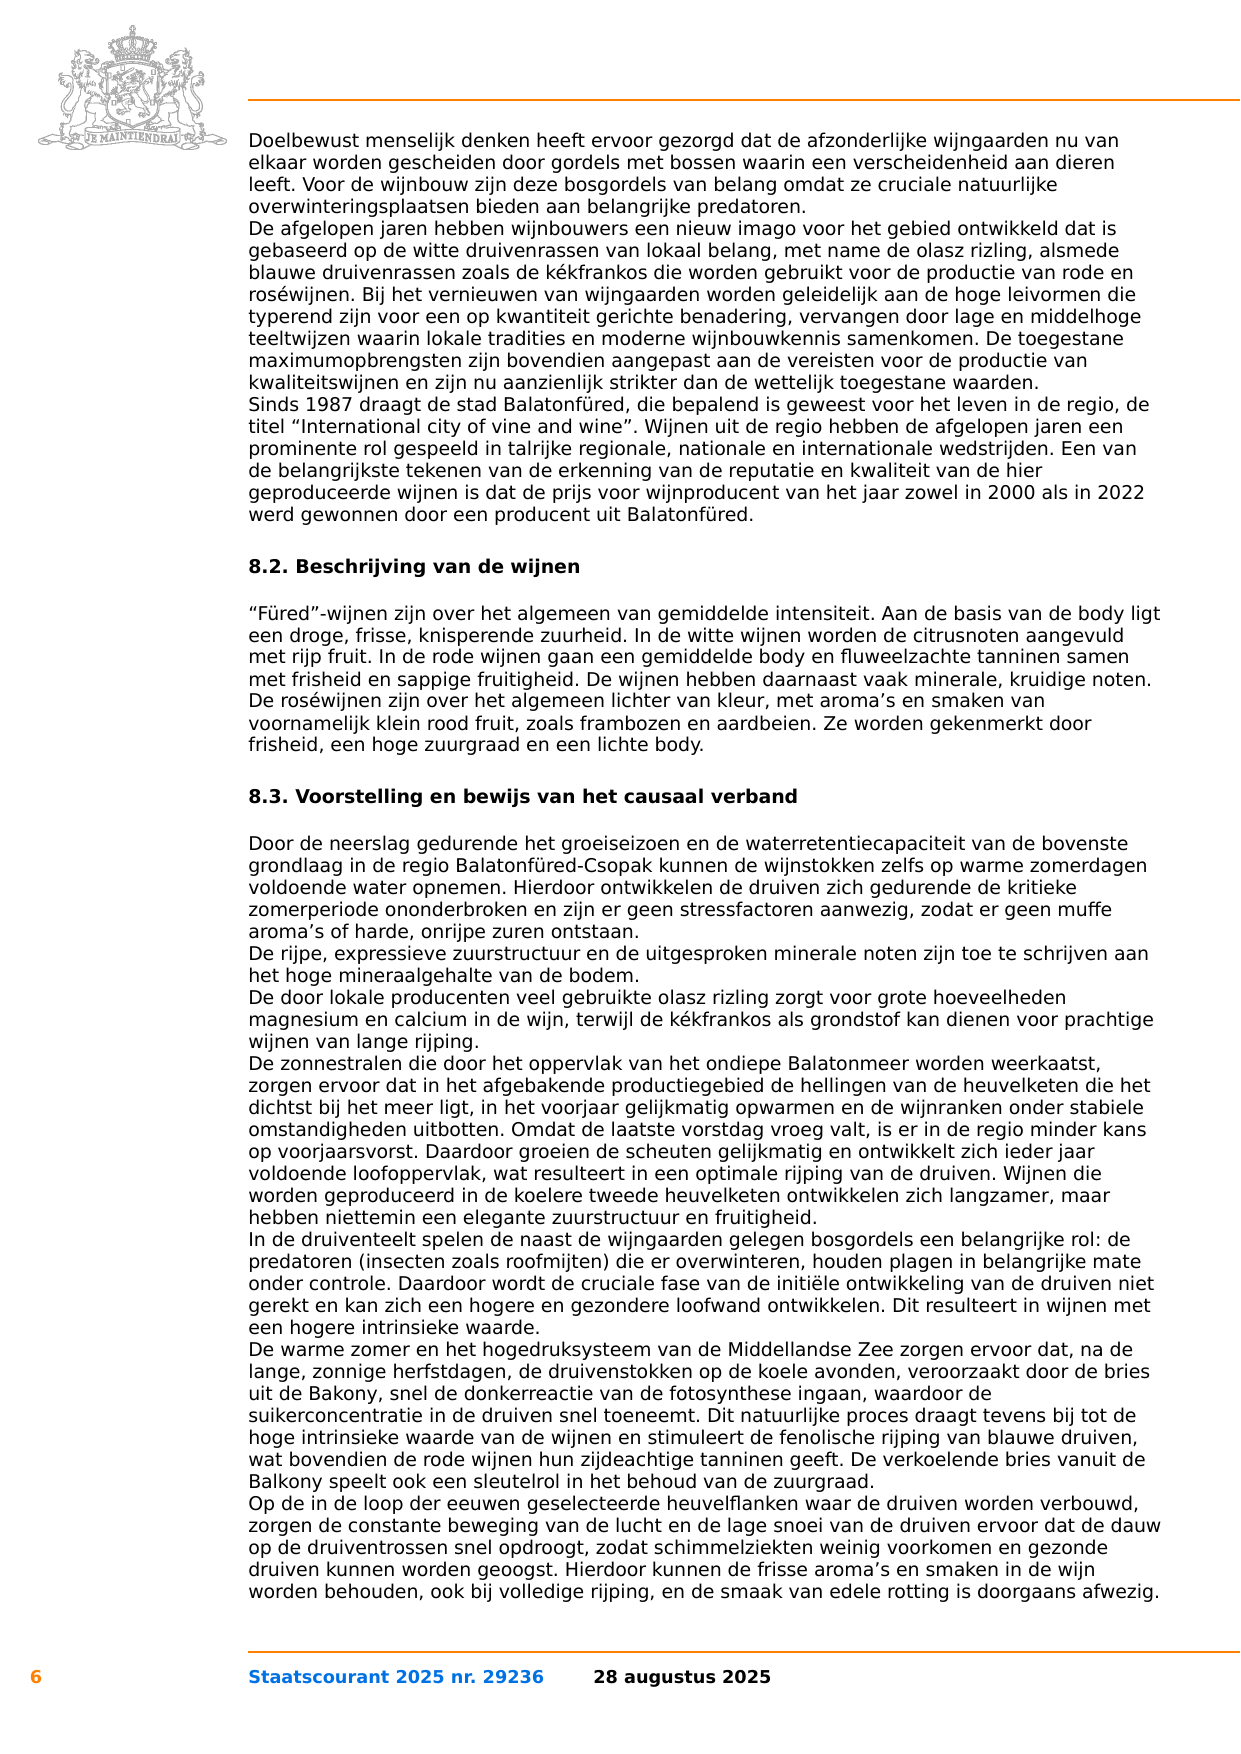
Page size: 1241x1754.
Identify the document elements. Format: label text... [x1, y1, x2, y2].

text Door de neerslag gedurende het groeiseizoen en de waterretentiecapaciteit van de bovenste grondlaag in de regio Balatonfüred-Csopak kunnen de wijnstokken zelfs op warme zomerdagen voldoende water opnemen. Hierdoor ontwikkelen de druiven zich gedurende de kritieke zomerperiode ononderbroken en zijn er geen stressfactoren aanwezig, zodat er geen muffe aroma’s of harde, onrijpe zuren ontstaan. [248, 833, 1163, 943]
subtitle 8.2. Beschrijving van de wijnen [248, 556, 1163, 577]
text De rijpe, expressieve zuurstructuur en de uitgesproken minerale noten zijn toe te schrijven aan het hoge mineraalgehalte van de bodem. [248, 943, 1163, 987]
picture [38, 25, 227, 150]
text De warme zomer en het hogedruksysteem van de Middellandse Zee zorgen ervoor dat, na de lange, zonnige herfstdagen, de druivenstokken op de koele avonden, veroorzaakt door de bries uit de Bakony, snel de donkerreactie van de fotosynthese ingaan, waardoor de suikerconcentratie in de druiven snel toeneemt. Dit natuurlijke proces draagt tevens bij tot de hoge intrinsieke waarde van de wijnen en stimuleert de fenolische rijping van blauwe druiven, wat bovendien de rode wijnen hun zijdeachtige tanninen geeft. De verkoelende bries vanuit de Balkony speelt ook een sleutelrol in het behoud van de zuurgraad. [248, 1339, 1163, 1493]
text Sinds 1987 draagt de stad Balatonfüred, die bepalend is geweest voor het leven in de regio, de titel “International city of vine and wine”. Wijnen uit de regio hebben de afgelopen jaren een prominente rol gespeeld in talrijke regionale, nationale en internationale wedstrijden. Een van de belangrijkste tekenen van de erkenning van de reputatie en kwaliteit van de hier geproduceerde wijnen is dat de prijs voor wijnproducent van het jaar zowel in 2000 als in 2022 werd gewonnen door een producent uit Balatonfüred. [248, 394, 1163, 526]
text In de druiventeelt spelen de naast de wijngaarden gelegen bosgordels een belangrijke rol: de predatoren (insecten zoals roofmijten) die er overwinteren, houden plagen in belangrijke mate onder controle. Daardoor wordt de cruciale fase van de initiële ontwikkeling van de druiven niet gerekt en kan zich een hogere en gezondere loofwand ontwikkelen. Dit resulteert in wijnen met een hogere intrinsieke waarde. [248, 1229, 1163, 1339]
text De afgelopen jaren hebben wijnbouwers een nieuw imago voor het gebied ontwikkeld dat is gebaseerd op de witte druivenrassen van lokaal belang, met name de olasz rizling, alsmede blauwe druivenrassen zoals de kékfrankos die worden gebruikt voor de productie van rode en roséwijnen. Bij het vernieuwen van wijngaarden worden geleidelijk aan de hoge leivormen die typerend zijn voor een op kwantiteit gerichte benadering, vervangen door lage en middelhoge teeltwijzen waarin lokale tradities en moderne wijnbouwkennis samenkomen. De toegestane maximumopbrengsten zijn bovendien aangepast aan de vereisten voor de productie van kwaliteitswijnen en zijn nu aanzienlijk strikter dan de wettelijk toegestane waarden. [248, 218, 1163, 394]
text De roséwijnen zijn over het algemeen lichter van kleur, met aroma’s en smaken van voornamelijk klein rood fruit, zoals frambozen en aardbeien. Ze worden gekenmerkt door frisheid, een hoge zuurgraad en een lichte body. [248, 690, 1163, 756]
text De door lokale producenten veel gebruikte olasz rizling zorgt voor grote hoeveelheden magnesium en calcium in de wijn, terwijl de kékfrankos als grondstof kan dienen voor prachtige wijnen van lange rijping. [248, 987, 1163, 1053]
text De zonnestralen die door het oppervlak van het ondiepe Balatonmeer worden weerkaatst, zorgen ervoor dat in het afgebakende productiegebied de hellingen van de heuvelketen die het dichtst bij het meer ligt, in het voorjaar gelijkmatig opwarmen en de wijnranken onder stabiele omstandigheden uitbotten. Omdat de laatste vorstdag vroeg valt, is er in de regio minder kans op voorjaarsvorst. Daardoor groeien de scheuten gelijkmatig en ontwikkelt zich ieder jaar voldoende loofoppervlak, wat resulteert in een optimale rijping van de druiven. Wijnen die worden geproduceerd in de koelere tweede heuvelketen ontwikkelen zich langzamer, maar hebben niettemin een elegante zuurstructuur en fruitigheid. [248, 1053, 1163, 1229]
subtitle 8.3. Voorstelling en bewijs van het causaal verband [248, 786, 1163, 808]
text Op de in de loop der eeuwen geselecteerde heuvelflanken waar de druiven worden verbouwd, zorgen de constante beweging van de lucht en de lage snoei van de druiven ervoor dat de dauw op de druiventrossen snel opdroogt, zodat schimmelziekten weinig voorkomen en gezonde druiven kunnen worden geoogst. Hierdoor kunnen de frisse aroma’s en smaken in de wijn worden behouden, ook bij volledige rijping, en de smaak van edele rotting is doorgaans afwezig. [248, 1493, 1163, 1603]
text Doelbewust menselijk denken heeft ervoor gezorgd dat de afzonderlijke wijngaarden nu van elkaar worden gescheiden door gordels met bossen waarin een verscheidenheid aan dieren leeft. Voor de wijnbouw zijn deze bosgordels van belang omdat ze cruciale natuurlijke overwinteringsplaatsen bieden aan belangrijke predatoren. [248, 130, 1163, 218]
text “Füred”-wijnen zijn over het algemeen van gemiddelde intensiteit. Aan de basis van de body ligt een droge, frisse, knisperende zuurheid. In de witte wijnen worden de citrusnoten aangevuld met rijp fruit. In de rode wijnen gaan een gemiddelde body en fluweelzachte tanninen samen met frisheid en sappige fruitigheid. De wijnen hebben daarnaast vaak minerale, kruidige noten. [248, 602, 1163, 690]
